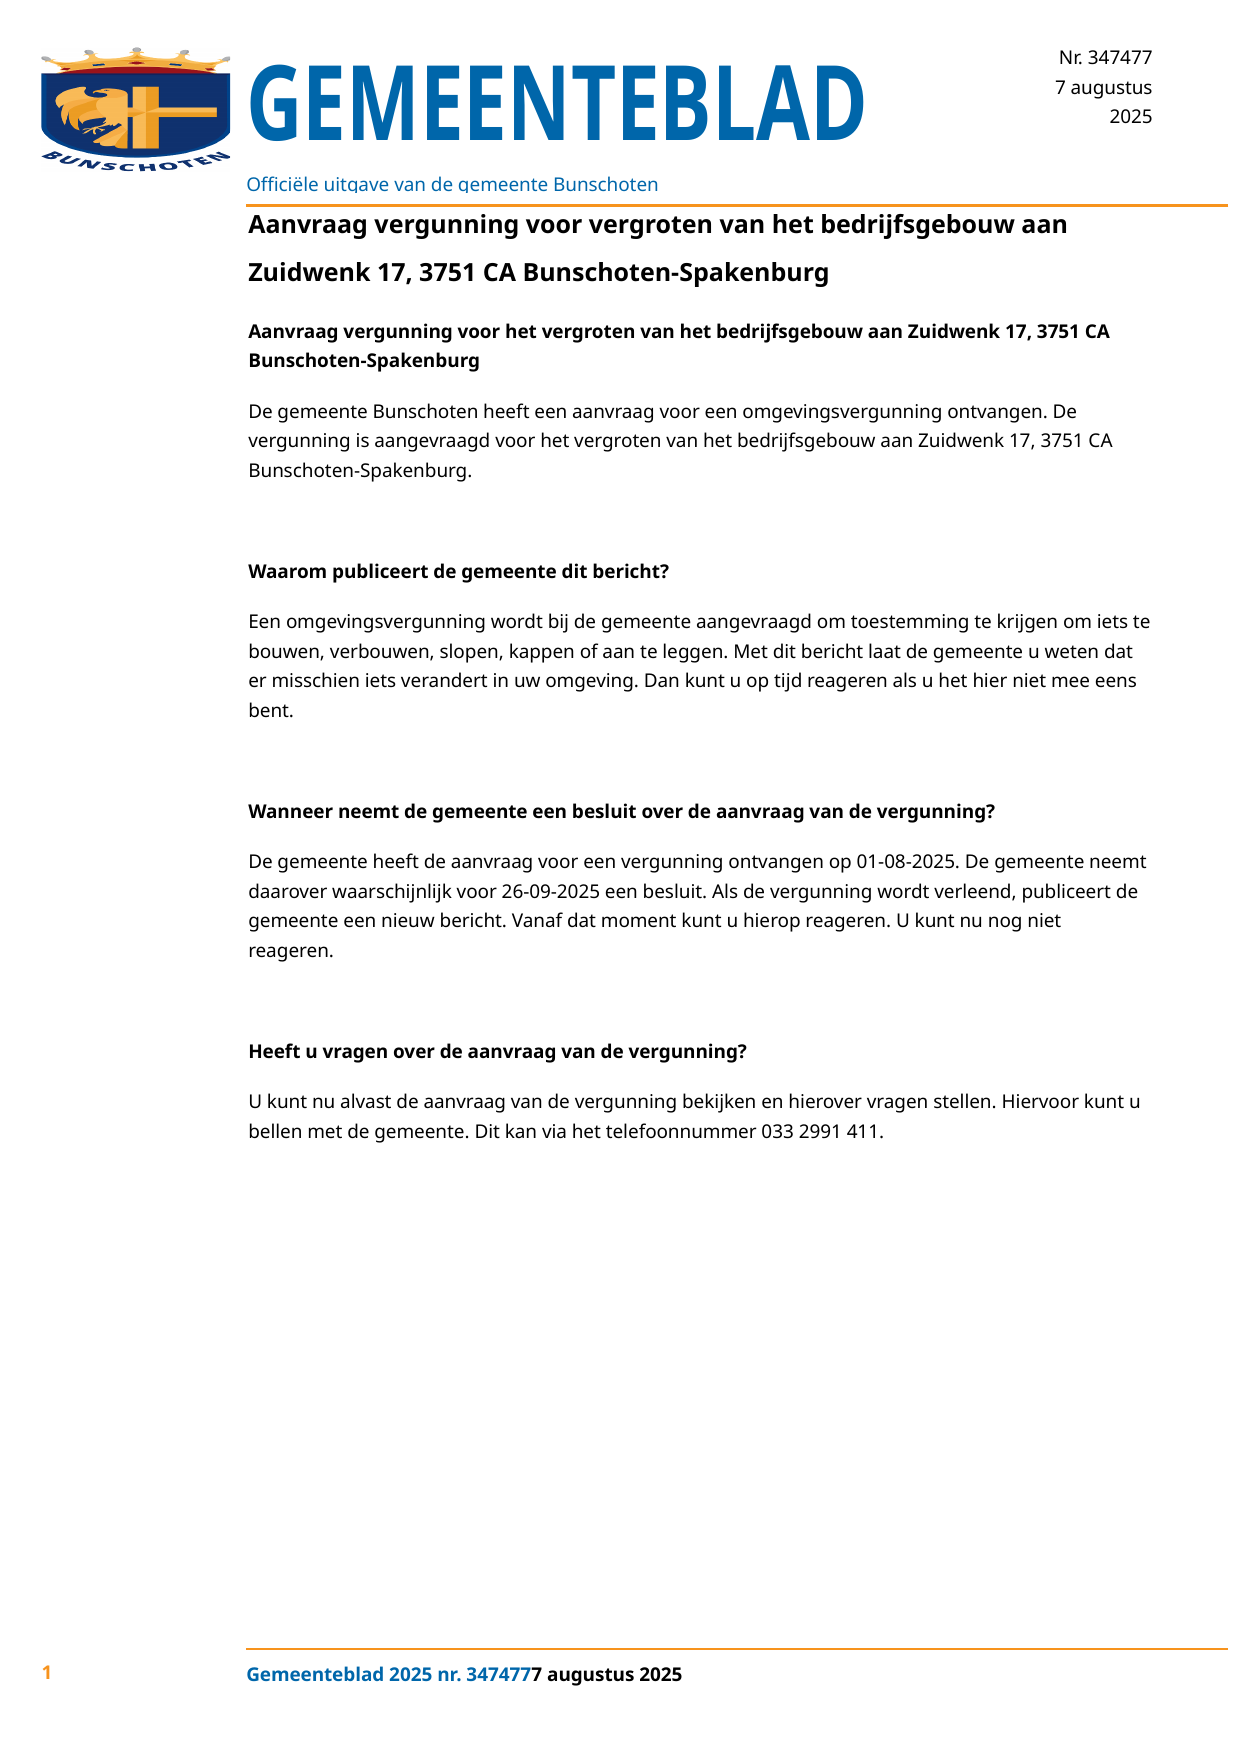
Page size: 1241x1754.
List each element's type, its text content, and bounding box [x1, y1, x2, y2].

text De gemeente heeft de aanvraag voor een vergunning ontvangen op 01-08-2025. De gemeente neemt daarover waarschijnlijk voor 26-09-2025 een besluit. Als de vergunning wordt verleend, publiceert de gemeente een nieuw bericht. Vanaf dat moment kunt u hierop reageren. U kunt nu nog niet reageren. [248, 848, 1152, 963]
text Aanvraag vergunning voor het vergroten van het bedrijfsgebouw aan Zuidwenk 17, 3751 CA Bunschoten-Spakenburg [248, 318, 1152, 373]
text U kunt nu alvast de aanvraag van de vergunning bekijken en hierover vragen stellen. Hiervoor kunt u bellen met de gemeente. Dit kan via het telefoonnummer 033 2991 411. [248, 1088, 1152, 1144]
text Waarom publiceert de gemeente dit bericht? [248, 558, 1152, 584]
picture [41, 47, 231, 172]
text Heeft u vragen over de aanvraag van de vergunning? [248, 1038, 1152, 1064]
text Wanneer neemt de gemeente een besluit over de aanvraag van de vergunning? [248, 798, 1152, 824]
text De gemeente Bunschoten heeft een aanvraag voor een omgevingsvergunning ontvangen. De vergunning is aangevraagd voor het vergroten van het bedrijfsgebouw aan Zuidwenk 17, 3751 CA Bunschoten-Spakenburg. [248, 398, 1152, 483]
text Aanvraag vergunning voor vergroten van het bedrijfsgebouw aan Zuidwenk 17, 3751 CA Bunschoten-Spakenburg [248, 207, 1152, 288]
text Een omgevingsvergunning wordt bij de gemeente aangevraagd om toestemming te krijgen om iets te bouwen, verbouwen, slopen, kappen of aan te leggen. Met dit bericht laat de gemeente u weten dat er misschien iets verandert in uw omgeving. Dan kunt u op tijd reageren als u het hier niet mee eens bent. [248, 608, 1152, 723]
